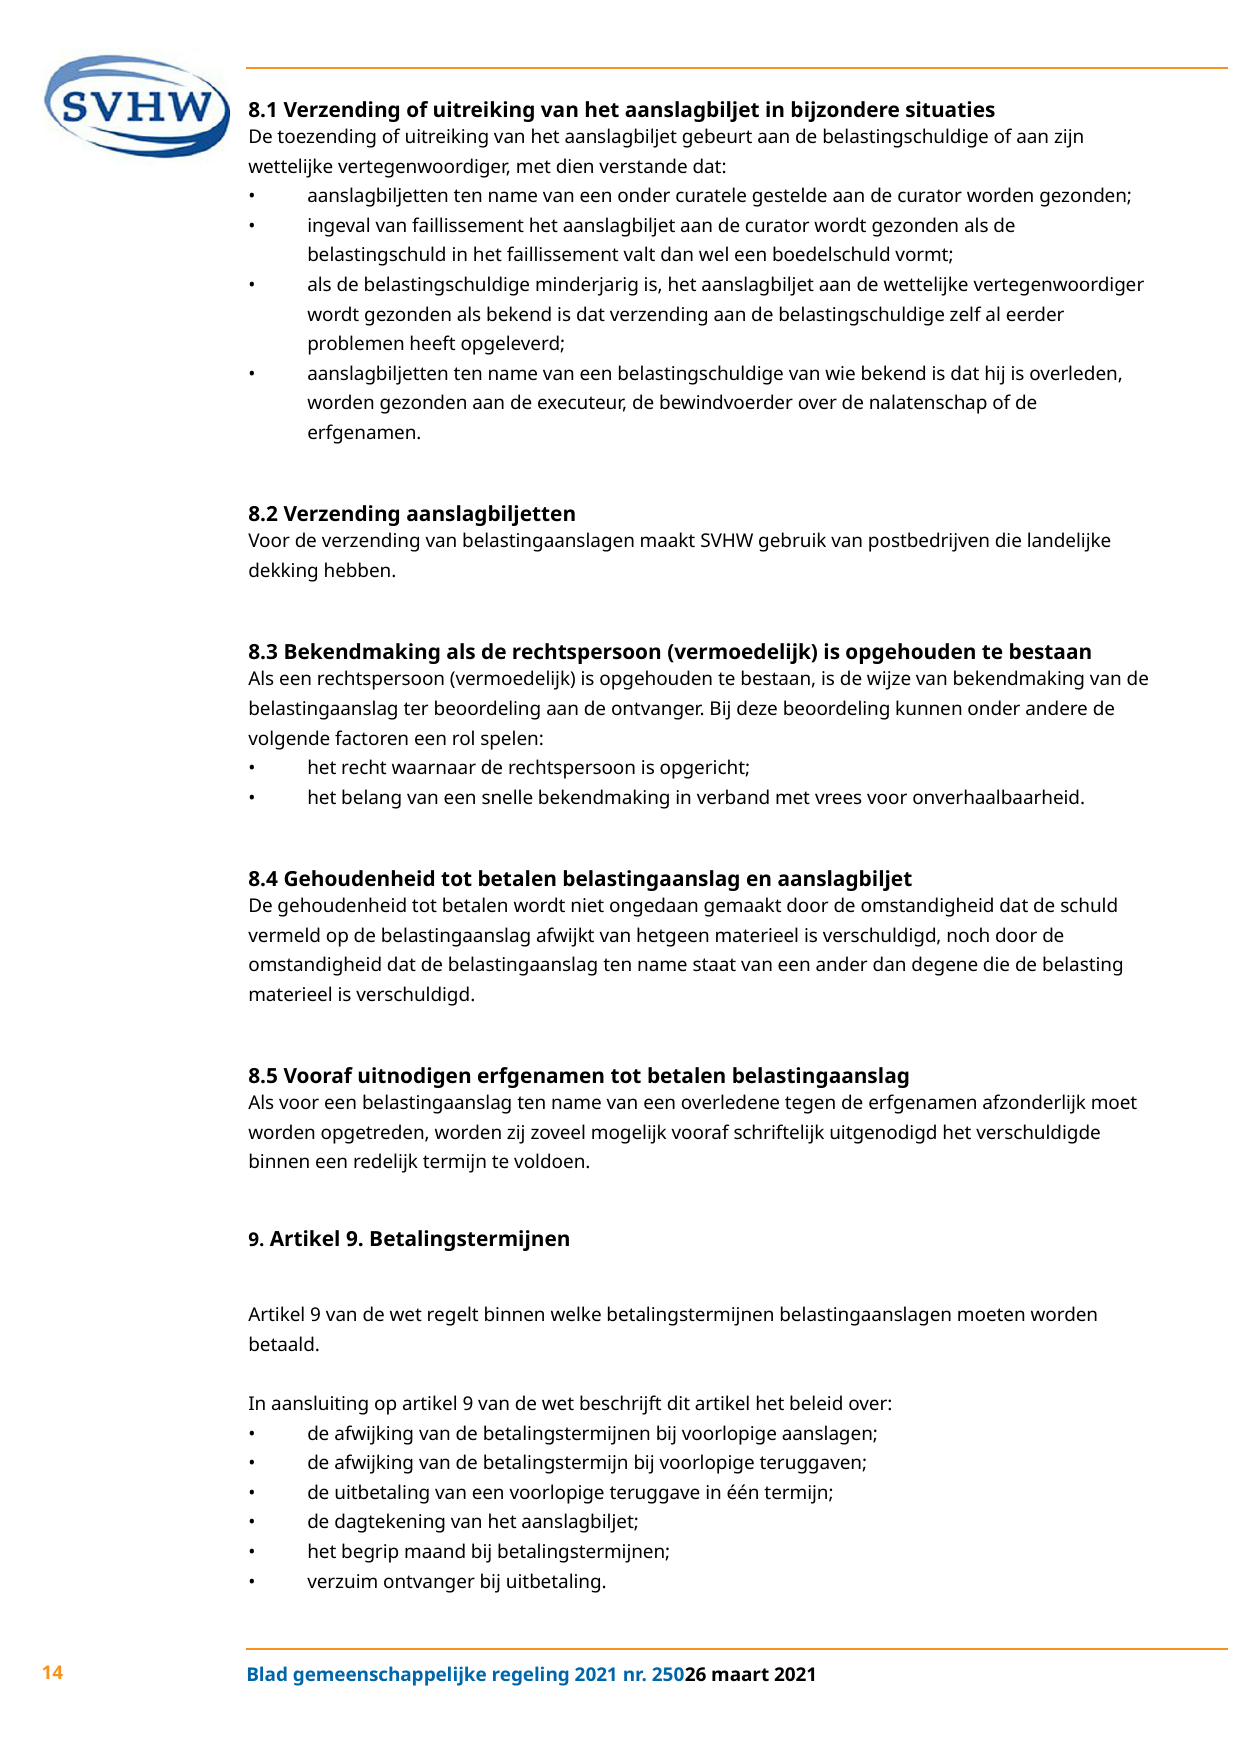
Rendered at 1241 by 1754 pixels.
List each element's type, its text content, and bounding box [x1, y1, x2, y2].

text 9. Artikel 9. Betalingstermijnen [248, 1224, 1152, 1252]
list het belang van een snelle bekendmaking in verband met vrees voor onverhaalbaarheid. [248, 784, 1152, 809]
text 8.3 Bekendmaking als de rechtspersoon (vermoedelijk) is opgehouden te bestaan [248, 637, 1152, 666]
list de uitbetaling van een voorlopige teruggave in één termijn; [248, 1479, 1152, 1505]
text 8.1 Verzending of uitreiking van het aanslagbiljet in bijzondere situaties [248, 95, 1152, 123]
text Als een rechtspersoon (vermoedelijk) is opgehouden te bestaan, is de wijze van bekendmaking van de belastingaanslag ter beoordeling aan de ontvanger. Bij deze beoordeling kunnen onder andere de volgende factoren een rol spelen: [248, 666, 1152, 750]
list aanslagbiljetten ten name van een belastingschuldige van wie bekend is dat hij is overleden, worden gezonden aan de executeur, de bewindvoerder over de nalatenschap of de erfgenamen. [248, 360, 1152, 445]
list het begrip maand bij betalingstermijnen; [248, 1538, 1152, 1564]
text De gehoudenheid tot betalen wordt niet ongedaan gemaakt door de omstandigheid dat de schuld vermeld op de belastingaanslag afwijkt van hetgeen materieel is verschuldigd, noch door de omstandigheid dat de belastingaanslag ten name staat van een ander dan degene die de belasting materieel is verschuldigd. [248, 892, 1152, 1007]
list de afwijking van de betalingstermijnen bij voorlopige aanslagen; [248, 1420, 1152, 1446]
text 8.2 Verzending aanslagbiljetten [248, 499, 1152, 527]
list verzuim ontvanger bij uitbetaling. [248, 1568, 1152, 1593]
text 8.5 Vooraf uitnodigen erfgenamen tot betalen belastingaanslag [248, 1061, 1152, 1089]
text Voor de verzending van belastingaanslagen maakt SVHW gebruik van postbedrijven die landelijke dekking hebben. [248, 527, 1152, 583]
text De toezending of uitreiking van het aanslagbiljet gebeurt aan de belastingschuldige of aan zijn wettelijke vertegenwoordiger, met dien verstande dat: [248, 123, 1152, 178]
text Artikel 9 van de wet regelt binnen welke betalingstermijnen belastingaanslagen moeten worden betaald. [248, 1302, 1152, 1357]
list het recht waarnaar de rechtspersoon is opgericht; [248, 754, 1152, 780]
text 8.4 Gehoudenheid tot betalen belastingaanslag en aanslagbiljet [248, 864, 1152, 892]
list ingeval van faillissement het aanslagbiljet aan de curator wordt gezonden als de belastingschuld in het faillissement valt dan wel een boedelschuld vormt; [248, 212, 1152, 267]
text In aansluiting op artikel 9 van de wet beschrijft dit artikel het beleid over: [248, 1390, 1152, 1416]
text Als voor een belastingaanslag ten name van een overledene tegen de erfgenamen afzonderlijk moet worden opgetreden, worden zij zoveel mogelijk vooraf schriftelijk uitgenodigd het verschuldigde binnen een redelijk termijn te voldoen. [248, 1089, 1152, 1174]
list als de belastingschuldige minderjarig is, het aanslagbiljet aan de wettelijke vertegenwoordiger wordt gezonden als bekend is dat verzending aan de belastingschuldige zelf al eerder problemen heeft opgeleverd; [248, 271, 1152, 356]
list aanslagbiljetten ten name van een onder curatele gestelde aan de curator worden gezonden; [248, 182, 1152, 208]
list de afwijking van de betalingstermijn bij voorlopige teruggaven; [248, 1449, 1152, 1475]
picture [41, 47, 231, 172]
list de dagtekening van het aanslagbiljet; [248, 1509, 1152, 1534]
